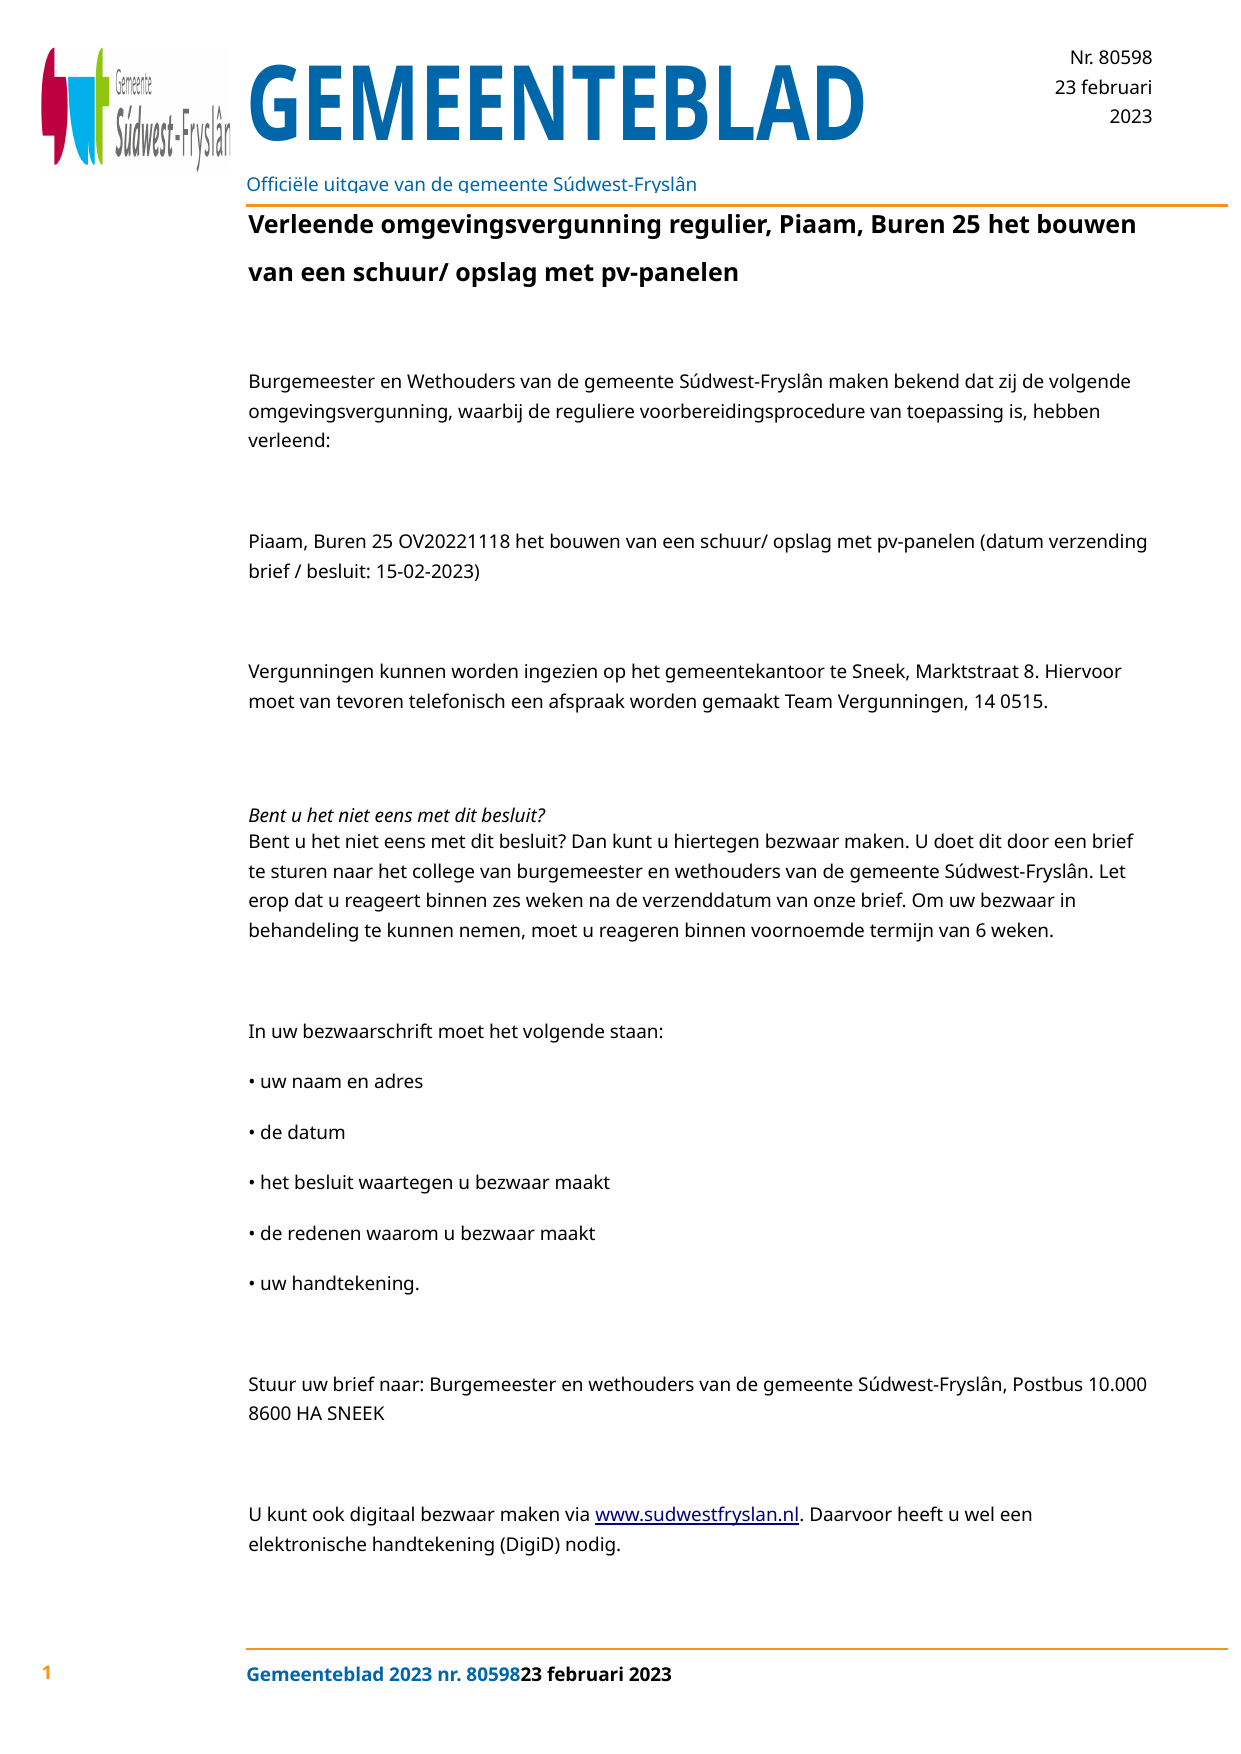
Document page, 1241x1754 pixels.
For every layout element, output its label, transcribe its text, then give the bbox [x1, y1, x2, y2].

picture [41, 47, 231, 172]
text Vergunningen kunnen worden ingezien op het gemeentekantoor te Sneek, Marktstraat 8. Hiervoor moet van tevoren telefonisch een afspraak worden gemaakt Team Vergunningen, 14 0515. [248, 659, 1152, 714]
text Stuur uw brief naar: Burgemeester en wethouders van de gemeente Súdwest-Fryslân, Postbus 10.000 8600 HA SNEEK [248, 1371, 1152, 1426]
text Burgemeester en Wethouders van de gemeente Súdwest-Fryslân maken bekend dat zij de volgende omgevingsvergunning, waarbij de reguliere voorbereidingsprocedure van toepassing is, hebben verleend: [248, 368, 1152, 453]
text • het besluit waartegen u bezwaar maakt [248, 1169, 1152, 1195]
text • de redenen waarom u bezwaar maakt [248, 1220, 1152, 1245]
text Piaam, Buren 25 OV20221118 het bouwen van een schuur/ opslag met pv-panelen (datum verzending brief / besluit: 15-02-2023) [248, 528, 1152, 584]
text • uw handtekening. [248, 1270, 1152, 1296]
text In uw bezwaarschrift moet het volgende staan: [248, 1018, 1152, 1044]
text • uw naam en adres [248, 1068, 1152, 1094]
text Verleende omgevingsvergunning regulier, Piaam, Buren 25 het bouwen van een schuur/ opslag met pv-panelen [248, 207, 1152, 288]
text Bent u het niet eens met dit besluit? Dan kunt u hiertegen bezwaar maken. U doet dit door een brief te sturen naar het college van burgemeester en wethouders van de gemeente Súdwest-Fryslân. Let erop dat u reageert binnen zes weken na de verzenddatum van onze brief. Om uw bezwaar in behandeling te kunnen nemen, moet u reageren binnen voornoemde termijn van 6 weken. [248, 828, 1152, 943]
text U kunt ook digitaal bezwaar maken via www.sudwestfryslan.nl. Daarvoor heeft u wel een elektronische handtekening (DigiD) nodig. [248, 1501, 1152, 1557]
text Bent u het niet eens met dit besluit? [248, 803, 1152, 828]
text • de datum [248, 1119, 1152, 1144]
